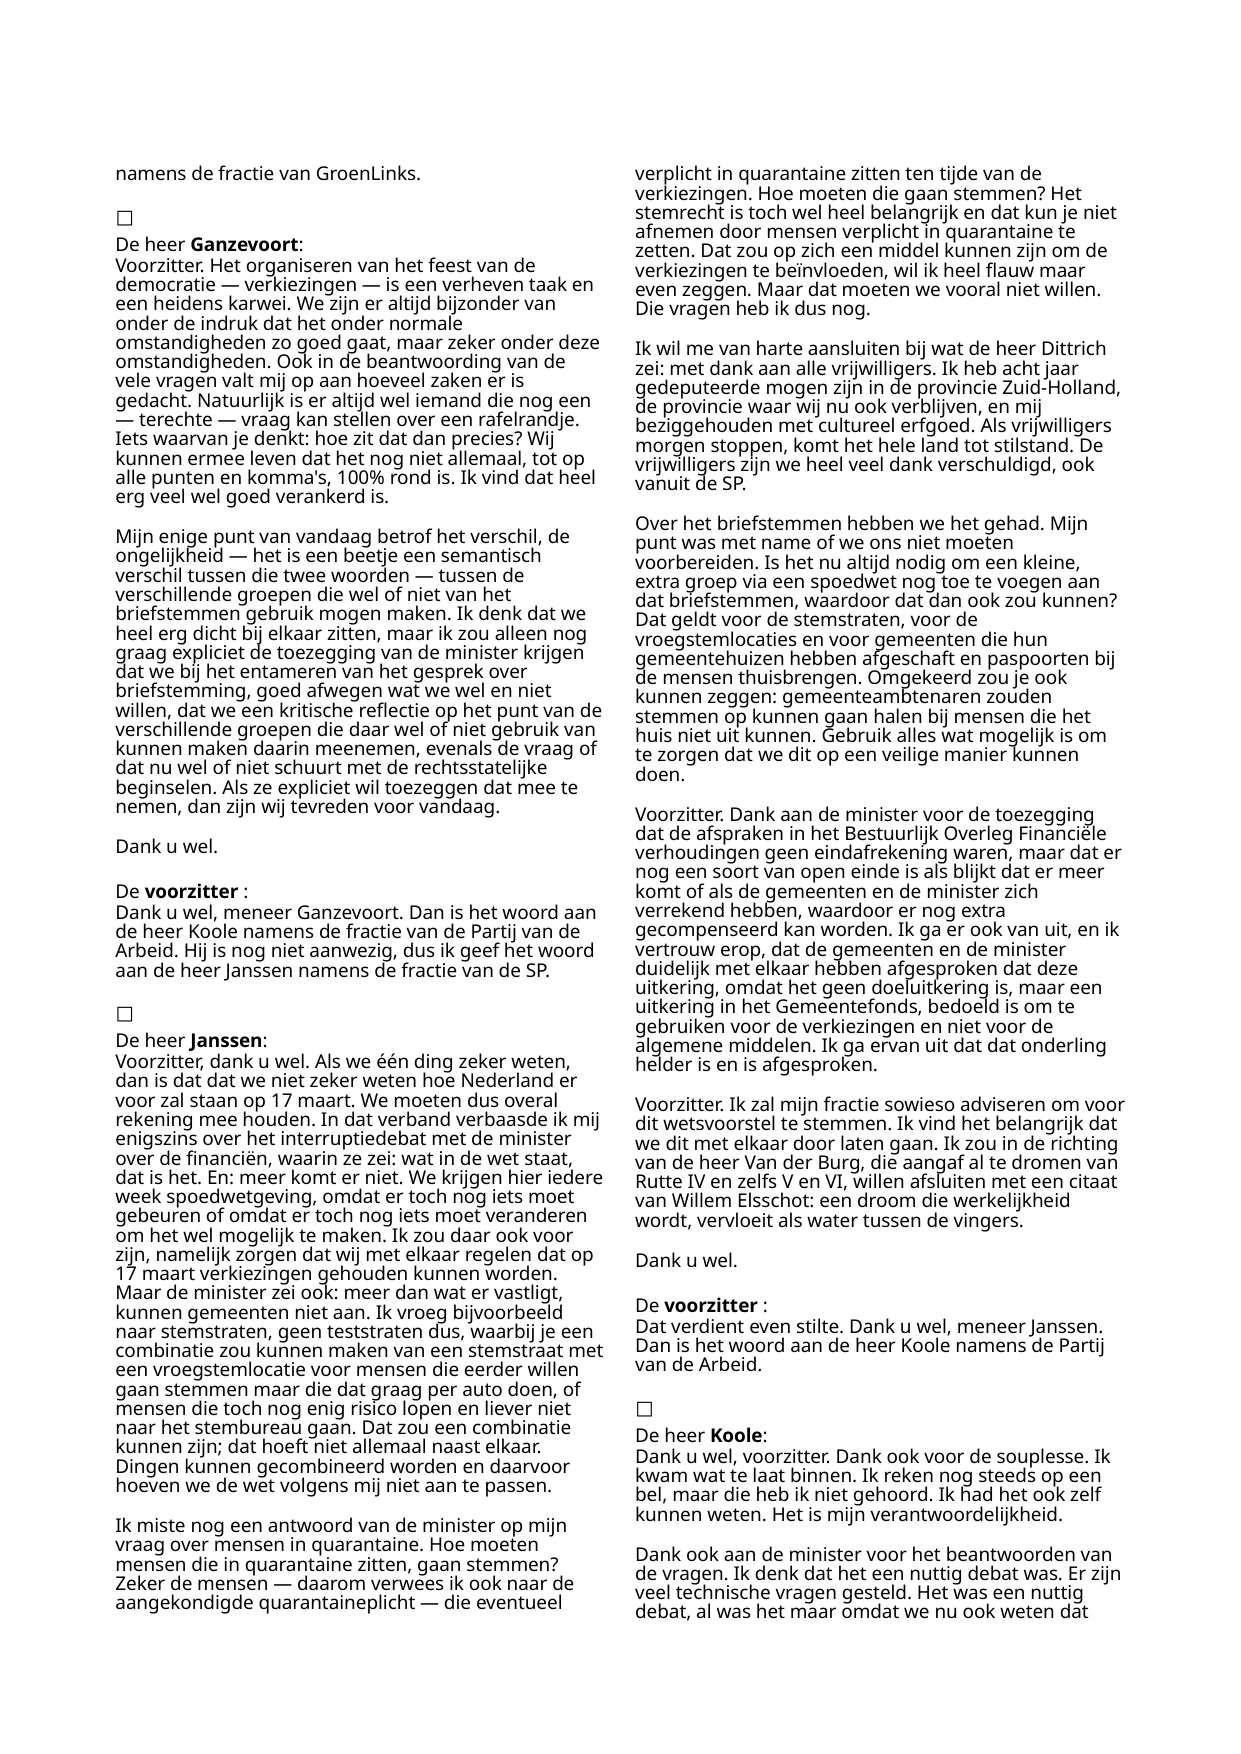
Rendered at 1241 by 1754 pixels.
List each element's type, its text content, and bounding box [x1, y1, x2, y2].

text Voorzitter. Ik zal mijn fractie sowieso adviseren om voor dit wetsvoorstel te stemmen. Ik vind het belangrijk dat we dit met elkaar door laten gaan. Ik zou in de richting van de heer Van der Burg, die aangaf al te dromen van Rutte IV en zelfs V en VI, willen afsluiten met een citaat van Willem Elsschot: een droom die werkelijkheid wordt, vervloeit als water tussen de vingers. [635, 1096, 1125, 1231]
text ⬜ [115, 205, 605, 231]
text ⬜ [115, 1002, 605, 1027]
text Dank u wel. [635, 1252, 1125, 1271]
text De heer Janssen: [115, 1027, 605, 1053]
text Dank u wel. [115, 838, 605, 857]
text Mijn enige punt van vandaag betrof het verschil, de ongelijkheid — het is een beetje een semantisch verschil tussen die twee woorden — tussen de verschillende groepen die wel of niet van het briefstemmen gebruik mogen maken. Ik denk dat we heel erg dicht bij elkaar zitten, maar ik zou alleen nog graag expliciet de toezegging van de minister krijgen dat we bij het entameren van het gesprek over briefstemming, goed afwegen wat we wel en niet willen, dat we een kritische reflectie op het punt van de verschillende groepen die daar wel of niet gebruik van kunnen maken daarin meenemen, evenals de vraag of dat nu wel of niet schuurt met de rechtsstatelijke beginselen. Als ze expliciet wil toezeggen dat mee te nemen, dan zijn wij tevreden voor vandaag. [115, 528, 605, 817]
text Ik wil me van harte aansluiten bij wat de heer Dittrich zei: met dank aan alle vrijwilligers. Ik heb acht jaar gedeputeerde mogen zijn in de provincie Zuid-Holland, de provincie waar wij nu ook verblijven, en mij beziggehouden met cultureel erfgoed. Als vrijwilligers morgen stoppen, komt het hele land tot stilstand. De vrijwilligers zijn we heel veel dank verschuldigd, ook vanuit de SP. [635, 340, 1125, 494]
text Voorzitter, dank u wel. Als we één ding zeker weten, dan is dat dat we niet zeker weten hoe Nederland er voor zal staan op 17 maart. We moeten dus overal rekening mee houden. In dat verband verbaasde ik mij enigszins over het interruptiedebat met de minister over de financiën, waarin ze zei: wat in de wet staat, dat is het. En: meer komt er niet. We krijgen hier iedere week spoedwetgeving, omdat er toch nog iets moet gebeuren of omdat er toch nog iets moet veranderen om het wel mogelijk te maken. Ik zou daar ook voor zijn, namelijk zorgen dat wij met elkaar regelen dat op 17 maart verkiezingen gehouden kunnen worden. Maar de minister zei ook: meer dan wat er vastligt, kunnen gemeenten niet aan. Ik vroeg bijvoorbeeld naar stemstraten, geen teststraten dus, waarbij je een combinatie zou kunnen maken van een stemstraat met een vroegstemlocatie voor mensen die eerder willen gaan stemmen maar die dat graag per auto doen, of mensen die toch nog enig risico lopen en liever niet naar het stembureau gaan. Dat zou een combinatie kunnen zijn; dat hoeft niet allemaal naast elkaar. Dingen kunnen gecombineerd worden en daarvoor hoeven we de wet volgens mij niet aan te passen. [115, 1053, 605, 1496]
text verplicht in quarantaine zitten ten tijde van de verkiezingen. Hoe moeten die gaan stemmen? Het stemrecht is toch wel heel belangrijk en dat kun je niet afnemen door mensen verplicht in quarantaine te zetten. Dat zou op zich een middel kunnen zijn om de verkiezingen te beïnvloeden, wil ik heel flauw maar even zeggen. Maar dat moeten we vooral niet willen. Die vragen heb ik dus nog. [635, 165, 1125, 319]
text Ik miste nog een antwoord van de minister op mijn vraag over mensen in quarantaine. Hoe moeten mensen die in quarantaine zitten, gaan stemmen? Zeker de mensen — daarom verwees ik ook naar de aangekondigde quarantaineplicht — die eventueel [115, 1517, 605, 1613]
text Dank ook aan de minister voor het beantwoorden van de vragen. Ik denk dat het een nuttig debat was. Er zijn veel technische vragen gesteld. Het was een nuttig debat, al was het maar omdat we nu ook weten dat [635, 1546, 1125, 1623]
text De voorzitter : [115, 878, 605, 904]
text De voorzitter : [635, 1292, 1125, 1318]
text Dat verdient even stilte. Dank u wel, meneer Janssen. Dan is het woord aan de heer Koole namens de Partij van de Arbeid. [635, 1318, 1125, 1375]
text Dank u wel, meneer Ganzevoort. Dan is het woord aan de heer Koole namens de fractie van de Partij van de Arbeid. Hij is nog niet aanwezig, dus ik geef het woord aan de heer Janssen namens de fractie van de SP. [115, 904, 605, 981]
text Over het briefstemmen hebben we het gehad. Mijn punt was met name of we ons niet moeten voorbereiden. Is het nu altijd nodig om een kleine, extra groep via een spoedwet nog toe te voegen aan dat briefstemmen, waardoor dat dan ook zou kunnen? Dat geldt voor de stemstraten, voor de vroegstemlocaties en voor gemeenten die hun gemeentehuizen hebben afgeschaft en paspoorten bij de mensen thuisbrengen. Omgekeerd zou je ook kunnen zeggen: gemeenteambtenaren zouden stemmen op kunnen gaan halen bij mensen die het huis niet uit kunnen. Gebruik alles wat mogelijk is om te zorgen dat we dit op een veilige manier kunnen doen. [635, 515, 1125, 785]
text Voorzitter. Het organiseren van het feest van de democratie — verkiezingen — is een verheven taak en een heidens karwei. We zijn er altijd bijzonder van onder de indruk dat het onder normale omstandigheden zo goed gaat, maar zeker onder deze omstandigheden. Ook in de beantwoording van de vele vragen valt mij op aan hoeveel zaken er is gedacht. Natuurlijk is er altijd wel iemand die nog een — terechte — vraag kan stellen over een rafelrandje. Iets waarvan je denkt: hoe zit dat dan precies? Wij kunnen ermee leven dat het nog niet allemaal, tot op alle punten en komma's, 100% rond is. Ik vind dat heel erg veel wel goed verankerd is. [115, 257, 605, 507]
text De heer Ganzevoort: [115, 231, 605, 257]
text ⬜ [635, 1396, 1125, 1422]
text Dank u wel, voorzitter. Dank ook voor de souplesse. Ik kwam wat te laat binnen. Ik reken nog steeds op een bel, maar die heb ik niet gehoord. Ik had het ook zelf kunnen weten. Het is mijn verantwoordelijkheid. [635, 1448, 1125, 1525]
text Voorzitter. Dank aan de minister voor de toezegging dat de afspraken in het Bestuurlijk Overleg Financiële verhoudingen geen eindafrekening waren, maar dat er nog een soort van open einde is als blijkt dat er meer komt of als de gemeenten en de minister zich verrekend hebben, waardoor er nog extra gecompenseerd kan worden. Ik ga er ook van uit, en ik vertrouw erop, dat de gemeenten en de minister duidelijk met elkaar hebben afgesproken dat deze uitkering, omdat het geen doeluitkering is, maar een uitkering in het Gemeentefonds, bedoeld is om te gebruiken voor de verkiezingen en niet voor de algemene middelen. Ik ga ervan uit dat dat onderling helder is en is afgesproken. [635, 806, 1125, 1075]
text De heer Koole: [635, 1422, 1125, 1448]
text namens de fractie van GroenLinks. [115, 165, 605, 184]
